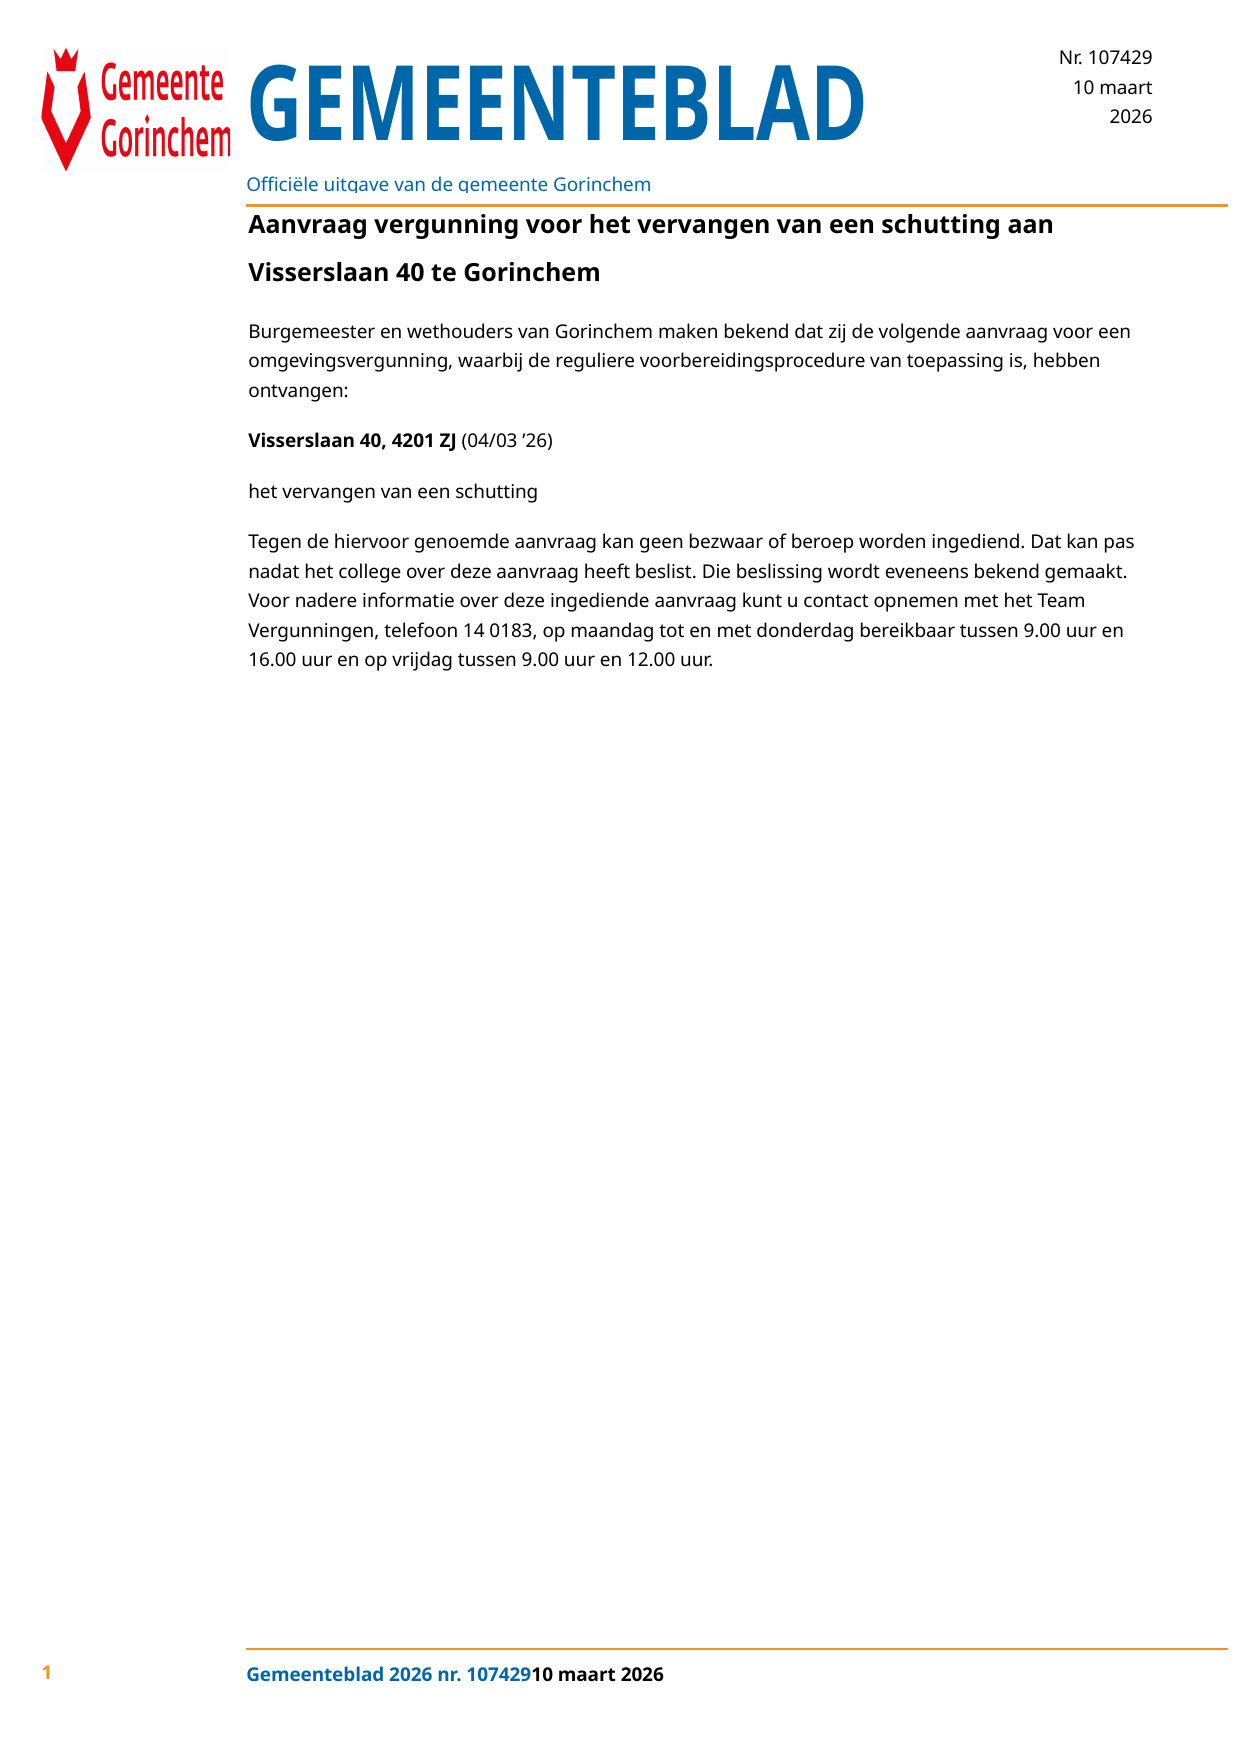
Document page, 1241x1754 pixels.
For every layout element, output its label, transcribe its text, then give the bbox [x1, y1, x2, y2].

text Aanvraag vergunning voor het vervangen van een schutting aan Visserslaan 40 te Gorinchem [248, 207, 1152, 288]
text Burgemeester en wethouders van Gorinchem maken bekend dat zij de volgende aanvraag voor een omgevingsvergunning, waarbij de reguliere voorbereidingsprocedure van toepassing is, hebben ontvangen: [248, 318, 1152, 403]
text Tegen de hiervoor genoemde aanvraag kan geen bezwaar of beroep worden ingediend. Dat kan pas nadat het college over deze aanvraag heeft beslist. Die beslissing wordt eveneens bekend gemaakt. Voor nadere informatie over deze ingediende aanvraag kunt u contact opnemen met het Team Vergunningen, telefoon 14 0183, op maandag tot en met donderdag bereikbaar tussen 9.00 uur en 16.00 uur en op vrijdag tussen 9.00 uur en 12.00 uur. [248, 528, 1152, 672]
text het vervangen van een schutting [248, 478, 1152, 504]
picture [41, 47, 231, 172]
text Visserslaan 40, 4201 ZJ (04/03 ’26) [248, 427, 1152, 453]
